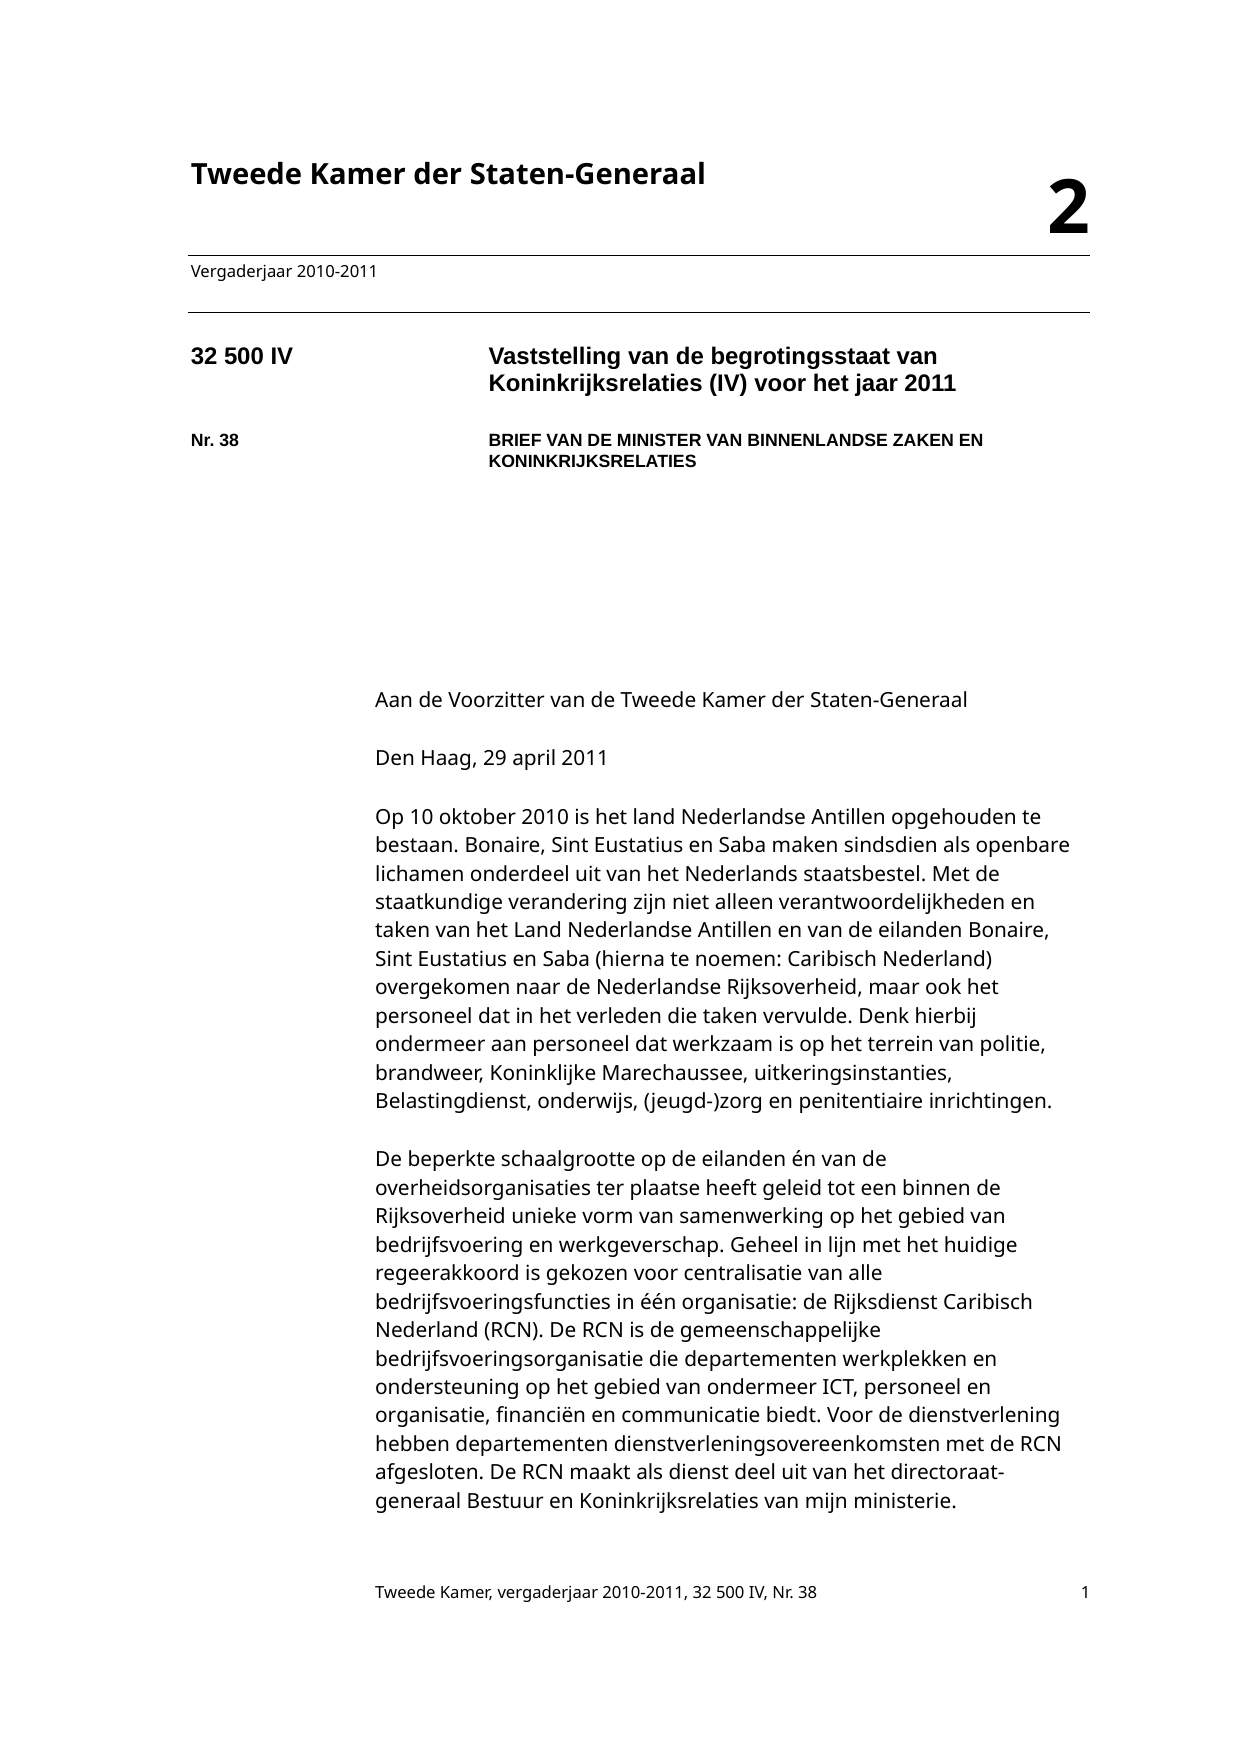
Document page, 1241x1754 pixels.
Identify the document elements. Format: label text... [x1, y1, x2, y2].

table_cell Vaststelling van de begrotingsstaat van Koninkrijksrelaties (IV) voor het jaar 2011 [485, 339, 1090, 427]
table_header Tweede Kamer der Staten-Generaal [188, 150, 909, 255]
table_cell Nr. 38 [188, 427, 485, 566]
table_cell [188, 313, 485, 339]
text Den Haag, 29 april 2011 [375, 743, 1090, 772]
table_cell [485, 313, 1090, 339]
text Aan de Voorzitter van de Tweede Kamer der Staten-Generaal [375, 685, 1090, 713]
table_cell 32 500 IV [188, 339, 485, 427]
table_cell Vergaderjaar 2010-2011 [188, 256, 485, 312]
text Op 10 oktober 2010 is het land Nederlandse Antillen opgehouden te bestaan. Bonaire, Sint Eustatius en Saba maken sindsdien als openbare lichamen onderdeel uit van het Nederlands staatsbestel. Met de staatkundige verandering zijn niet alleen verantwoordelijkheden en taken van het Land Nederlandse Antillen en van de eilanden Bonaire, Sint Eustatius en Saba (hierna te noemen: Caribisch Nederland) overgekomen naar de Nederlandse Rijksoverheid, maar ook het personeel dat in het verleden die taken vervulde. Denk hierbij ondermeer aan personeel dat werkzaam is op het terrein van politie, brandweer, Koninklijke Marechaussee, uitkeringsinstanties, Belastingdienst, onderwijs, (jeugd-)zorg en penitentiaire inrichtingen. [375, 802, 1090, 1114]
text De beperkte schaalgrootte op de eilanden én van de overheidsorganisaties ter plaatse heeft geleid tot een binnen de Rijksoverheid unieke vorm van samenwerking op het gebied van bedrijfsvoering en werkgeverschap. Geheel in lijn met het huidige regeerakkoord is gekozen voor centralisatie van alle bedrijfsvoeringsfuncties in één organisatie: de Rijksdienst Caribisch Nederland (RCN). De RCN is de gemeenschappelijke bedrijfsvoeringsorganisatie die departementen werkplekken en ondersteuning op het gebied van ondermeer ICT, personeel en organisatie, financiën en communicatie biedt. Voor de dienstverlening hebben departementen dienstverleningsovereenkomsten met de RCN afgesloten. De RCN maakt als dienst deel uit van het directoraat-generaal Bestuur en Koninkrijksrelaties van mijn ministerie. [375, 1144, 1090, 1514]
table_cell BRIEF VAN DE MINISTER VAN BINNENLANDSE ZAKEN EN KONINKRIJKSRELATIES [485, 427, 1090, 566]
table_header 2 [910, 150, 1090, 255]
table_cell [485, 256, 1090, 312]
